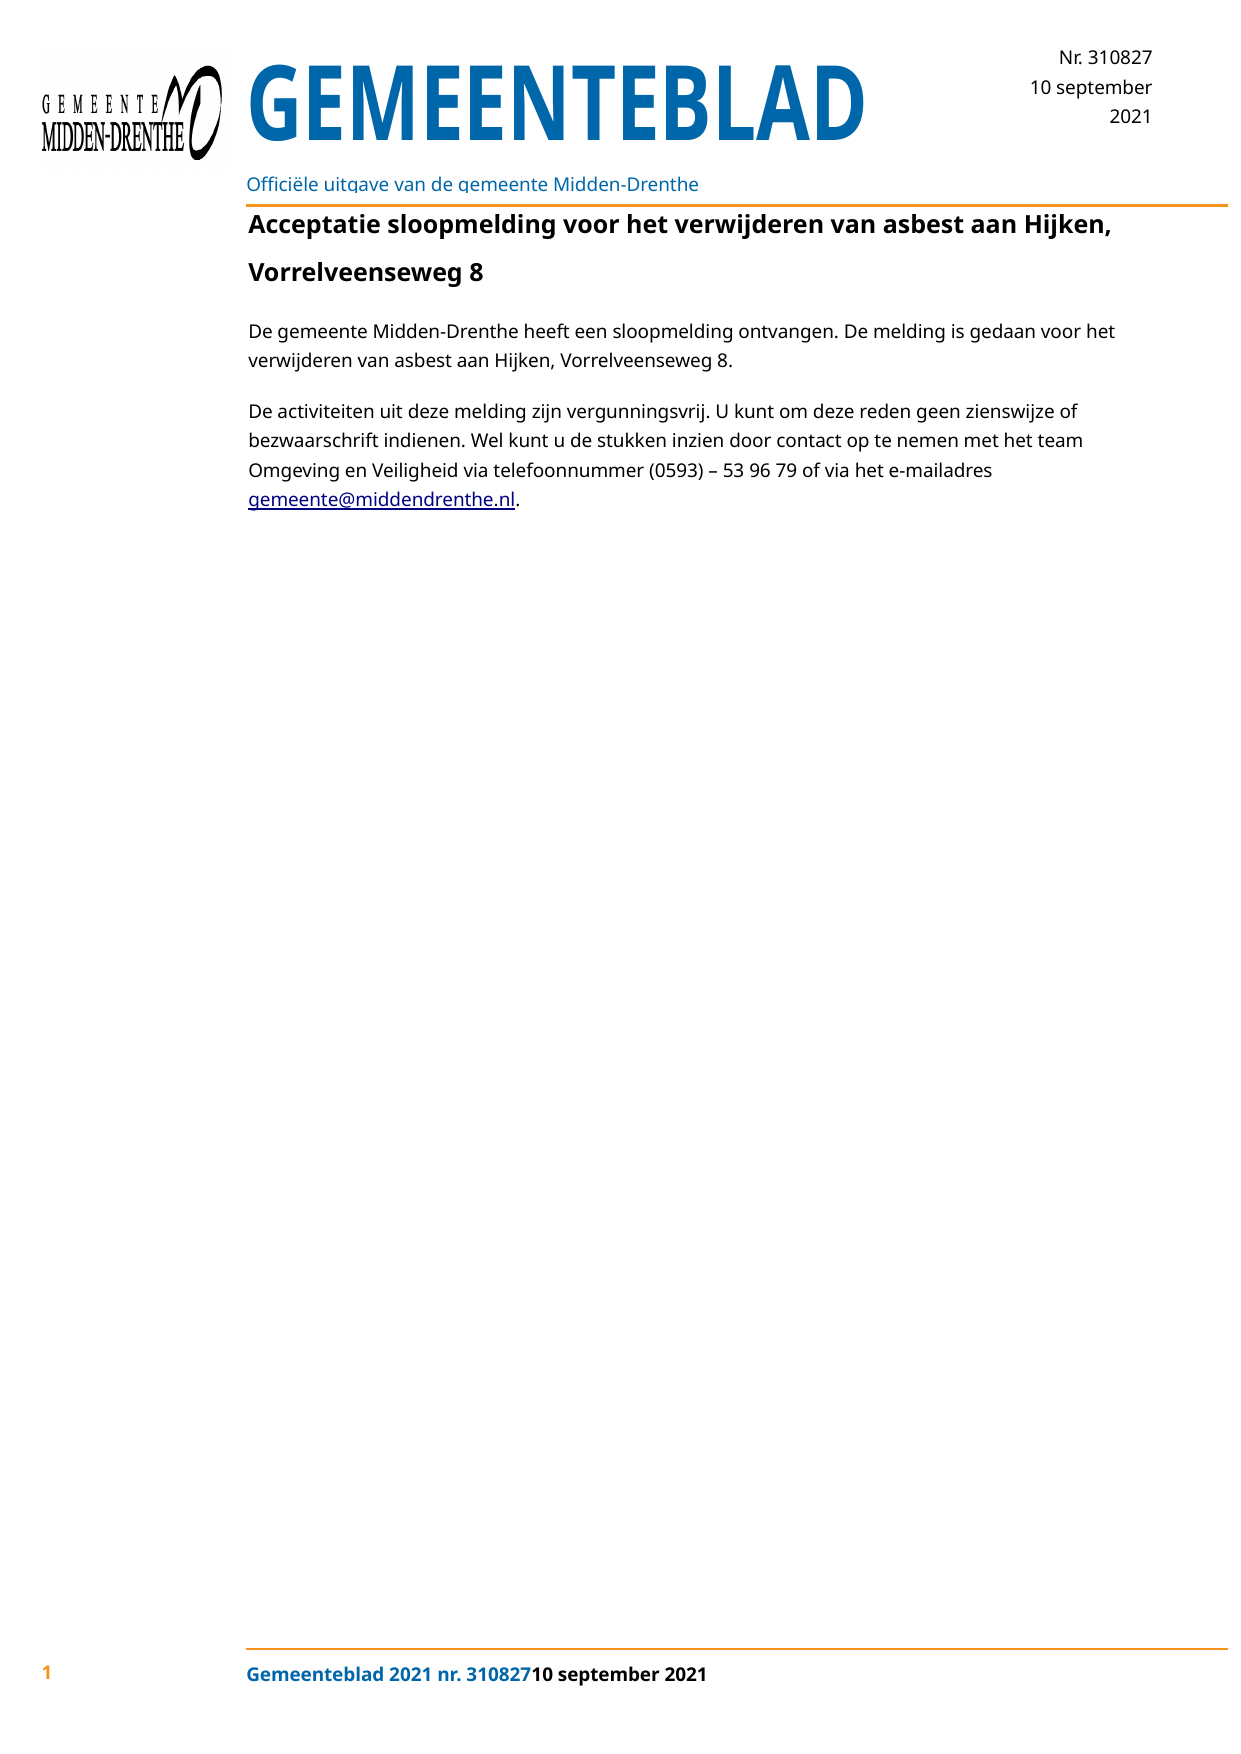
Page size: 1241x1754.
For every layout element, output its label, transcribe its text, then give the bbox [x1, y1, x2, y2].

text De activiteiten uit deze melding zijn vergunningsvrij. U kunt om deze reden geen zienswijze of bezwaarschrift indienen. Wel kunt u de stukken inzien door contact op te nemen met het team Omgeving en Veiligheid via telefoonnummer (0593) – 53 96 79 of via het e-mailadres gemeente@middendrenthe.nl. [248, 398, 1152, 512]
text De gemeente Midden-Drenthe heeft een sloopmelding ontvangen. De melding is gedaan voor het verwijderen van asbest aan Hijken, Vorrelveenseweg 8. [248, 318, 1152, 373]
text Acceptatie sloopmelding voor het verwijderen van asbest aan Hijken, Vorrelveenseweg 8 [248, 207, 1152, 288]
picture [41, 47, 231, 172]
